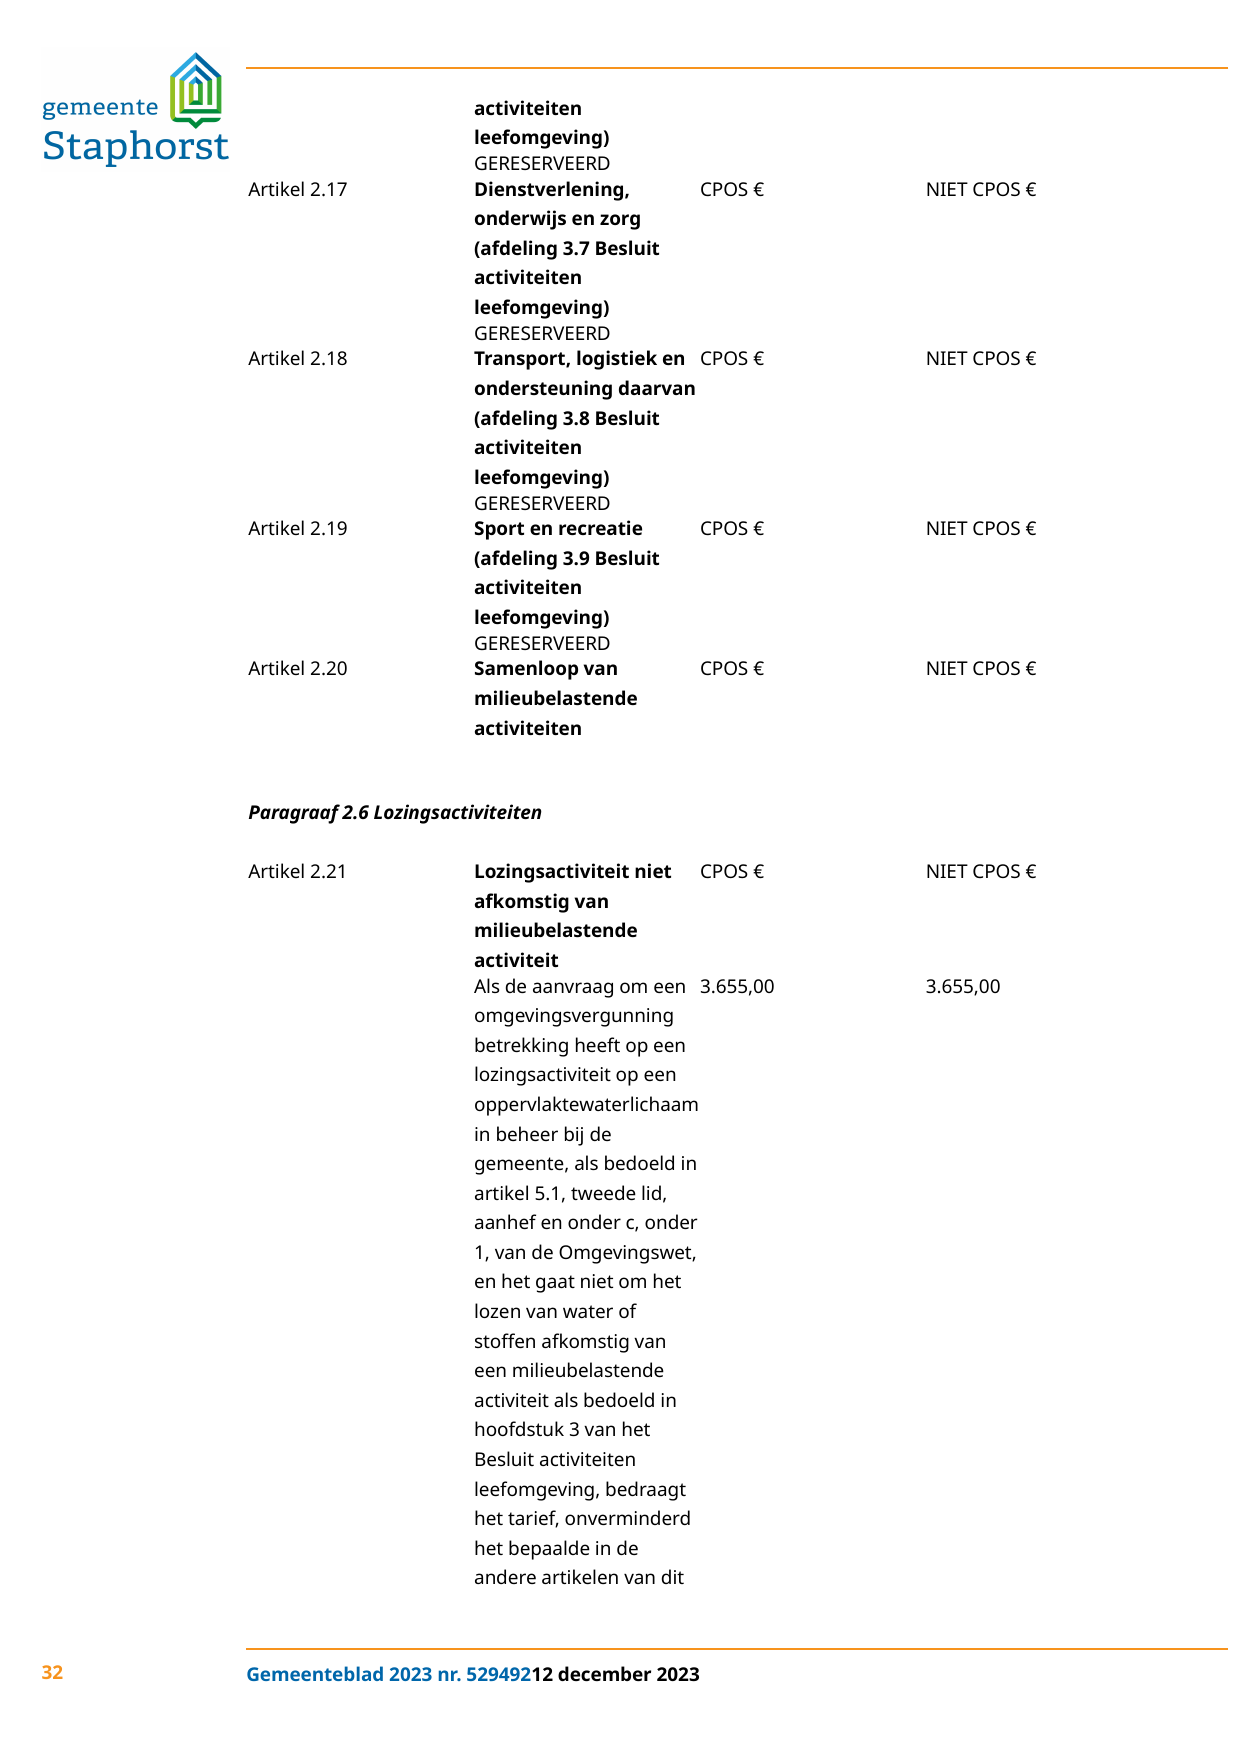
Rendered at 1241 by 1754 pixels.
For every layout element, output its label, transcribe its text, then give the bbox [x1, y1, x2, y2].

table_cell [926, 320, 1152, 346]
table_cell [700, 490, 926, 515]
table_cell Samenloop van milieubelastende activiteiten [474, 656, 700, 741]
table_cell [700, 741, 926, 766]
table_cell NIET CPOS € [926, 515, 1152, 630]
table_cell 3.655,00 [926, 973, 1152, 1590]
table_cell Dienstverlening, onderwijs en zorg (afdeling 3.7 Besluit activiteiten leefomgeving) [474, 176, 700, 320]
table_header Artikel 2.21 [248, 858, 474, 973]
table_cell [926, 95, 1152, 150]
table_cell GERESERVEERD [474, 320, 700, 346]
table_cell [474, 741, 700, 766]
table_cell [700, 320, 926, 346]
table_cell Artikel 2.18 [248, 346, 474, 490]
table_cell [248, 320, 474, 346]
table_cell Artikel 2.20 [248, 656, 474, 741]
table_cell GERESERVEERD [474, 630, 700, 656]
table_cell Transport, logistiek en ondersteuning daarvan (afdeling 3.8 Besluit activiteiten leefomgeving) [474, 346, 700, 490]
table_header NIET CPOS € [926, 858, 1152, 973]
table_cell [700, 150, 926, 176]
table_cell CPOS € [700, 346, 926, 490]
table_cell CPOS € [700, 176, 926, 320]
table_cell [248, 973, 474, 1590]
table_cell Sport en recreatie (afdeling 3.9 Besluit activiteiten leefomgeving) [474, 515, 700, 630]
table_cell NIET CPOS € [926, 346, 1152, 490]
table_header CPOS € [700, 858, 926, 973]
table_cell [248, 150, 474, 176]
table_cell [926, 741, 1152, 766]
table_cell GERESERVEERD [474, 150, 700, 176]
table_cell NIET CPOS € [926, 656, 1152, 741]
table_cell [700, 95, 926, 150]
table_cell NIET CPOS € [926, 176, 1152, 320]
table_cell Artikel 2.19 [248, 515, 474, 630]
table_cell activiteiten leefomgeving) [474, 95, 700, 150]
table_cell [248, 490, 474, 515]
table_cell GERESERVEERD [474, 490, 700, 515]
table_cell Als de aanvraag om een omgevingsvergunning betrekking heeft op een lozingsactiviteit op een oppervlaktewaterlichaam in beheer bij de gemeente, als bedoeld in artikel 5.1, tweede lid, aanhef en onder c, onder 1, van de Omgevingswet, en het gaat niet om het lozen van water of stoffen afkomstig van een milieubelastende activiteit als bedoeld in hoofdstuk 3 van het Besluit activiteiten leefomgeving, bedraagt het tarief, onverminderd het bepaalde in de andere artikelen van dit [474, 973, 700, 1590]
table_cell [248, 630, 474, 656]
table_cell CPOS € [700, 656, 926, 741]
table_cell [248, 741, 474, 766]
table_cell [926, 150, 1152, 176]
table_header Lozingsactiviteit niet afkomstig van milieubelastende activiteit [474, 858, 700, 973]
table_cell CPOS € [700, 515, 926, 630]
table_cell Artikel 2.17 [248, 176, 474, 320]
table_cell 3.655,00 [700, 973, 926, 1590]
table_cell [248, 95, 474, 150]
table_cell [926, 490, 1152, 515]
picture [41, 47, 231, 172]
table_cell [700, 630, 926, 656]
table_cell [926, 630, 1152, 656]
text Paragraaf 2.6 Lozingsactiviteiten [248, 799, 1152, 825]
